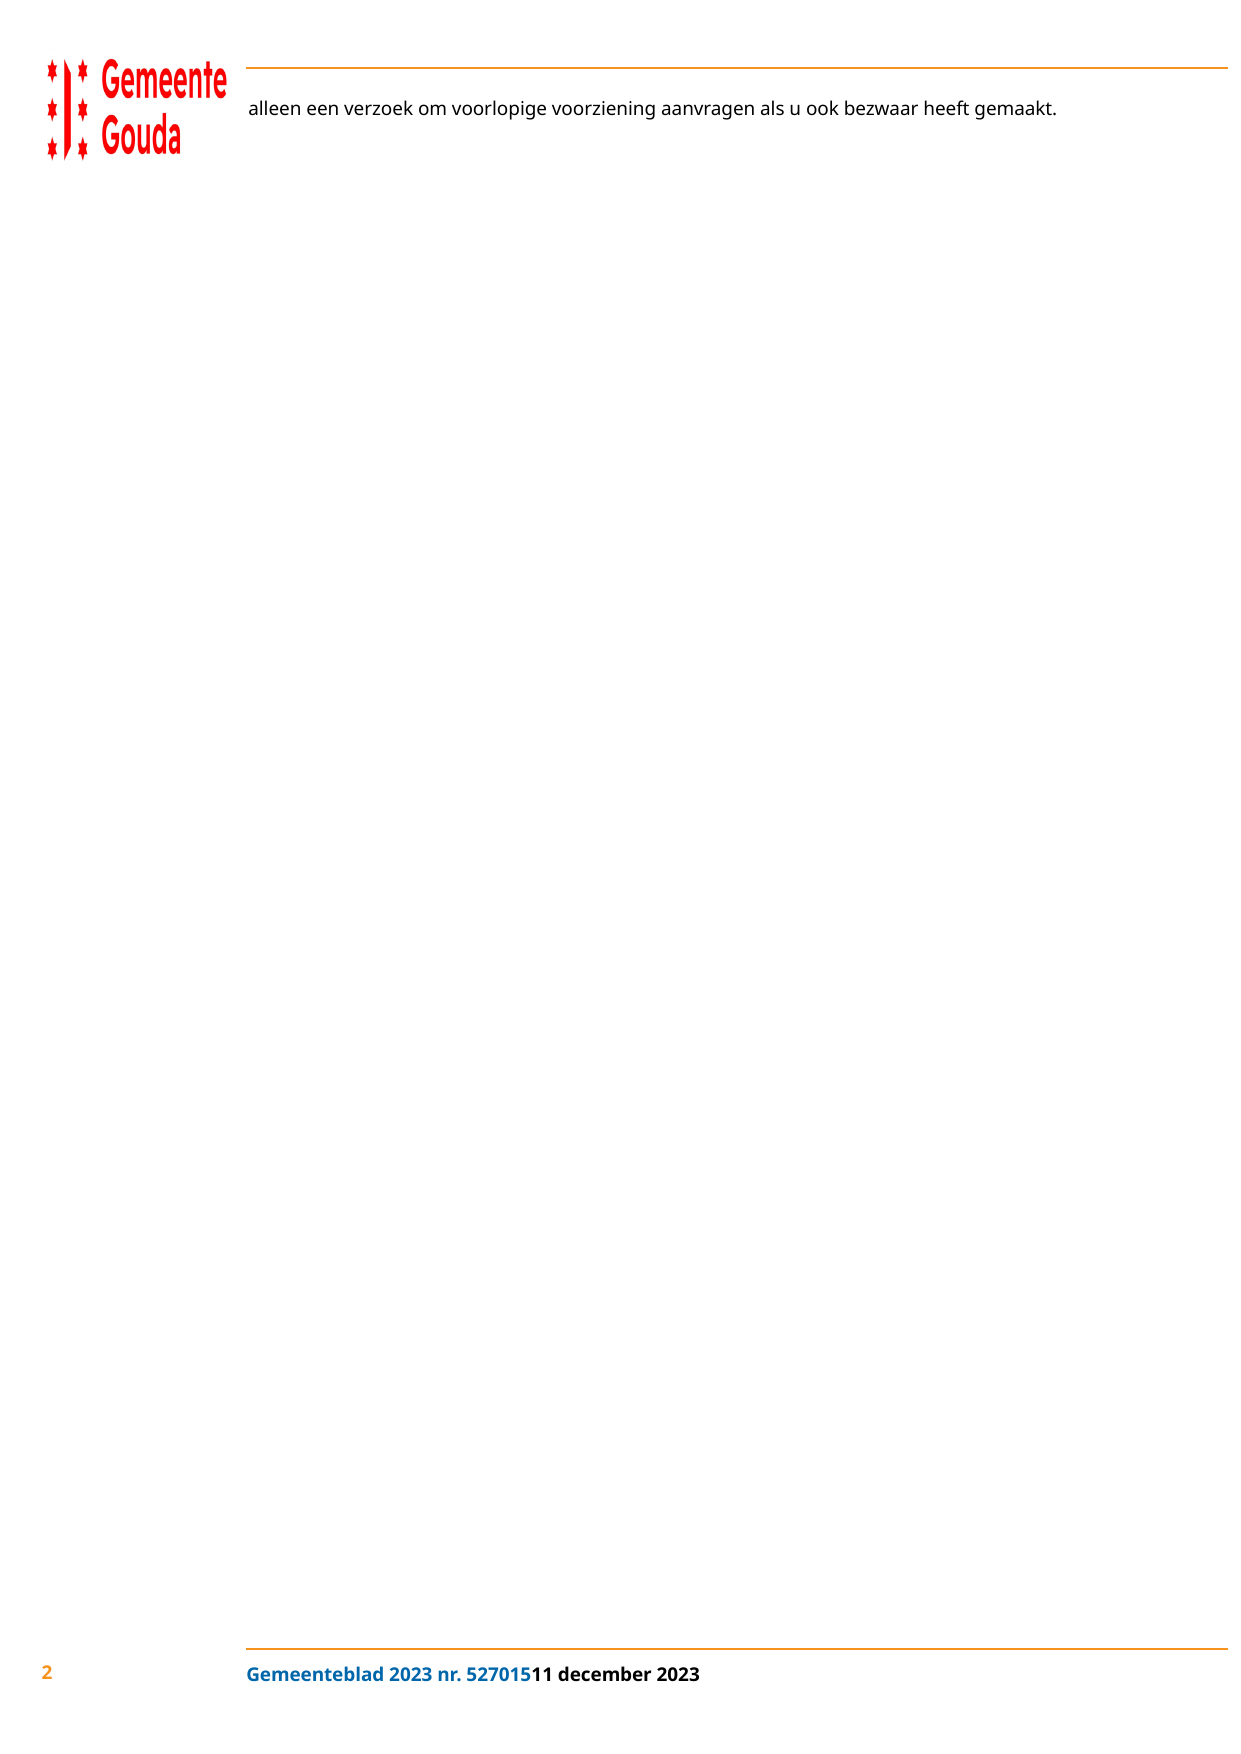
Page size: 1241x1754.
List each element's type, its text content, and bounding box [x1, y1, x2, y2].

picture [41, 47, 231, 172]
text alleen een verzoek om voorlopige voorziening aanvragen als u ook bezwaar heeft gemaakt. [248, 95, 1152, 121]
